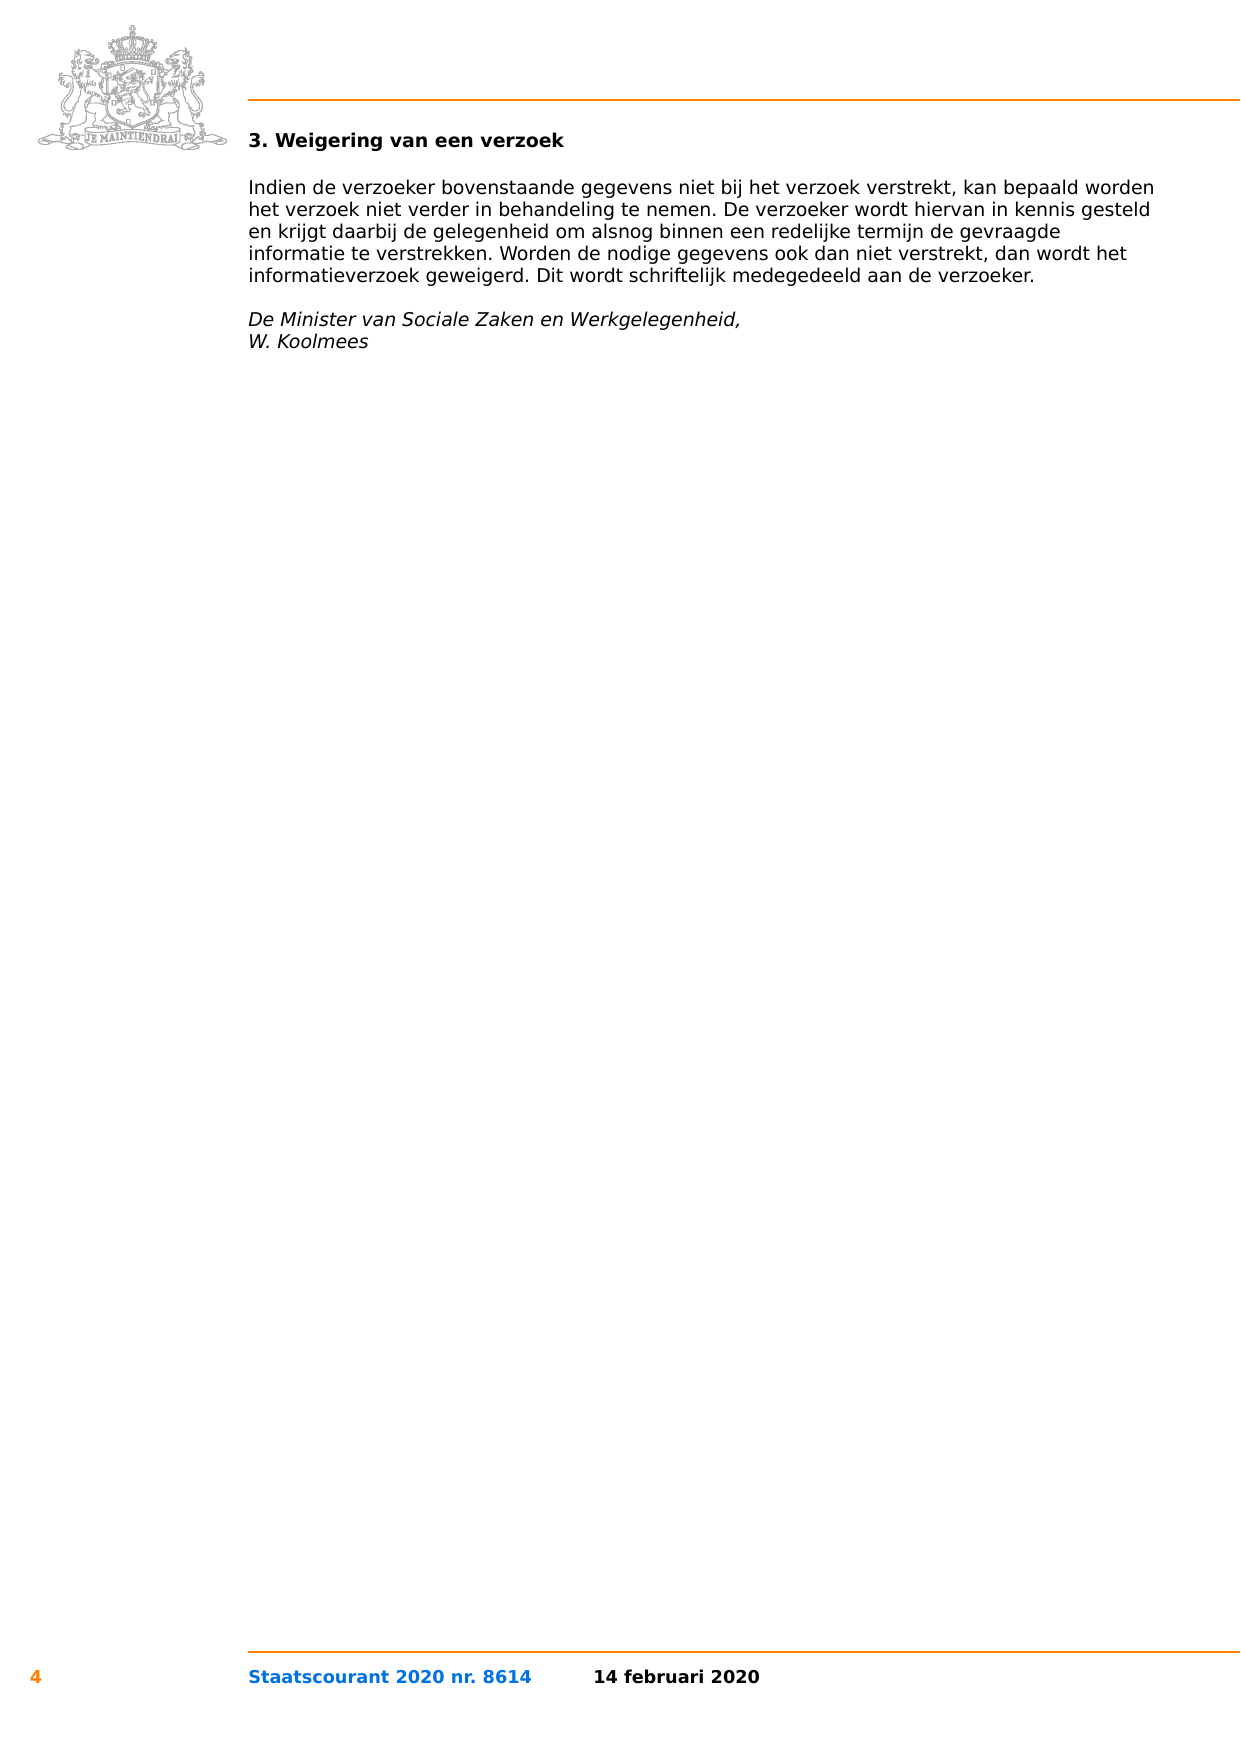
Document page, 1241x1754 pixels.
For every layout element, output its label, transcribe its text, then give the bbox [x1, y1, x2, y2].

picture [38, 25, 227, 150]
text De Minister van Sociale Zaken en Werkgelegenheid, W. Koolmees [248, 309, 1163, 353]
text Indien de verzoeker bovenstaande gegevens niet bij het verzoek verstrekt, kan bepaald worden het verzoek niet verder in behandeling te nemen. De verzoeker wordt hiervan in kennis gesteld en krijgt daarbij de gelegenheid om alsnog binnen een redelijke termijn de gevraagde informatie te verstrekken. Worden de nodige gegevens ook dan niet verstrekt, dan wordt het informatieverzoek geweigerd. Dit wordt schriftelijk medegedeeld aan de verzoeker. [248, 177, 1163, 287]
subtitle 3. Weigering van een verzoek [248, 130, 1163, 152]
